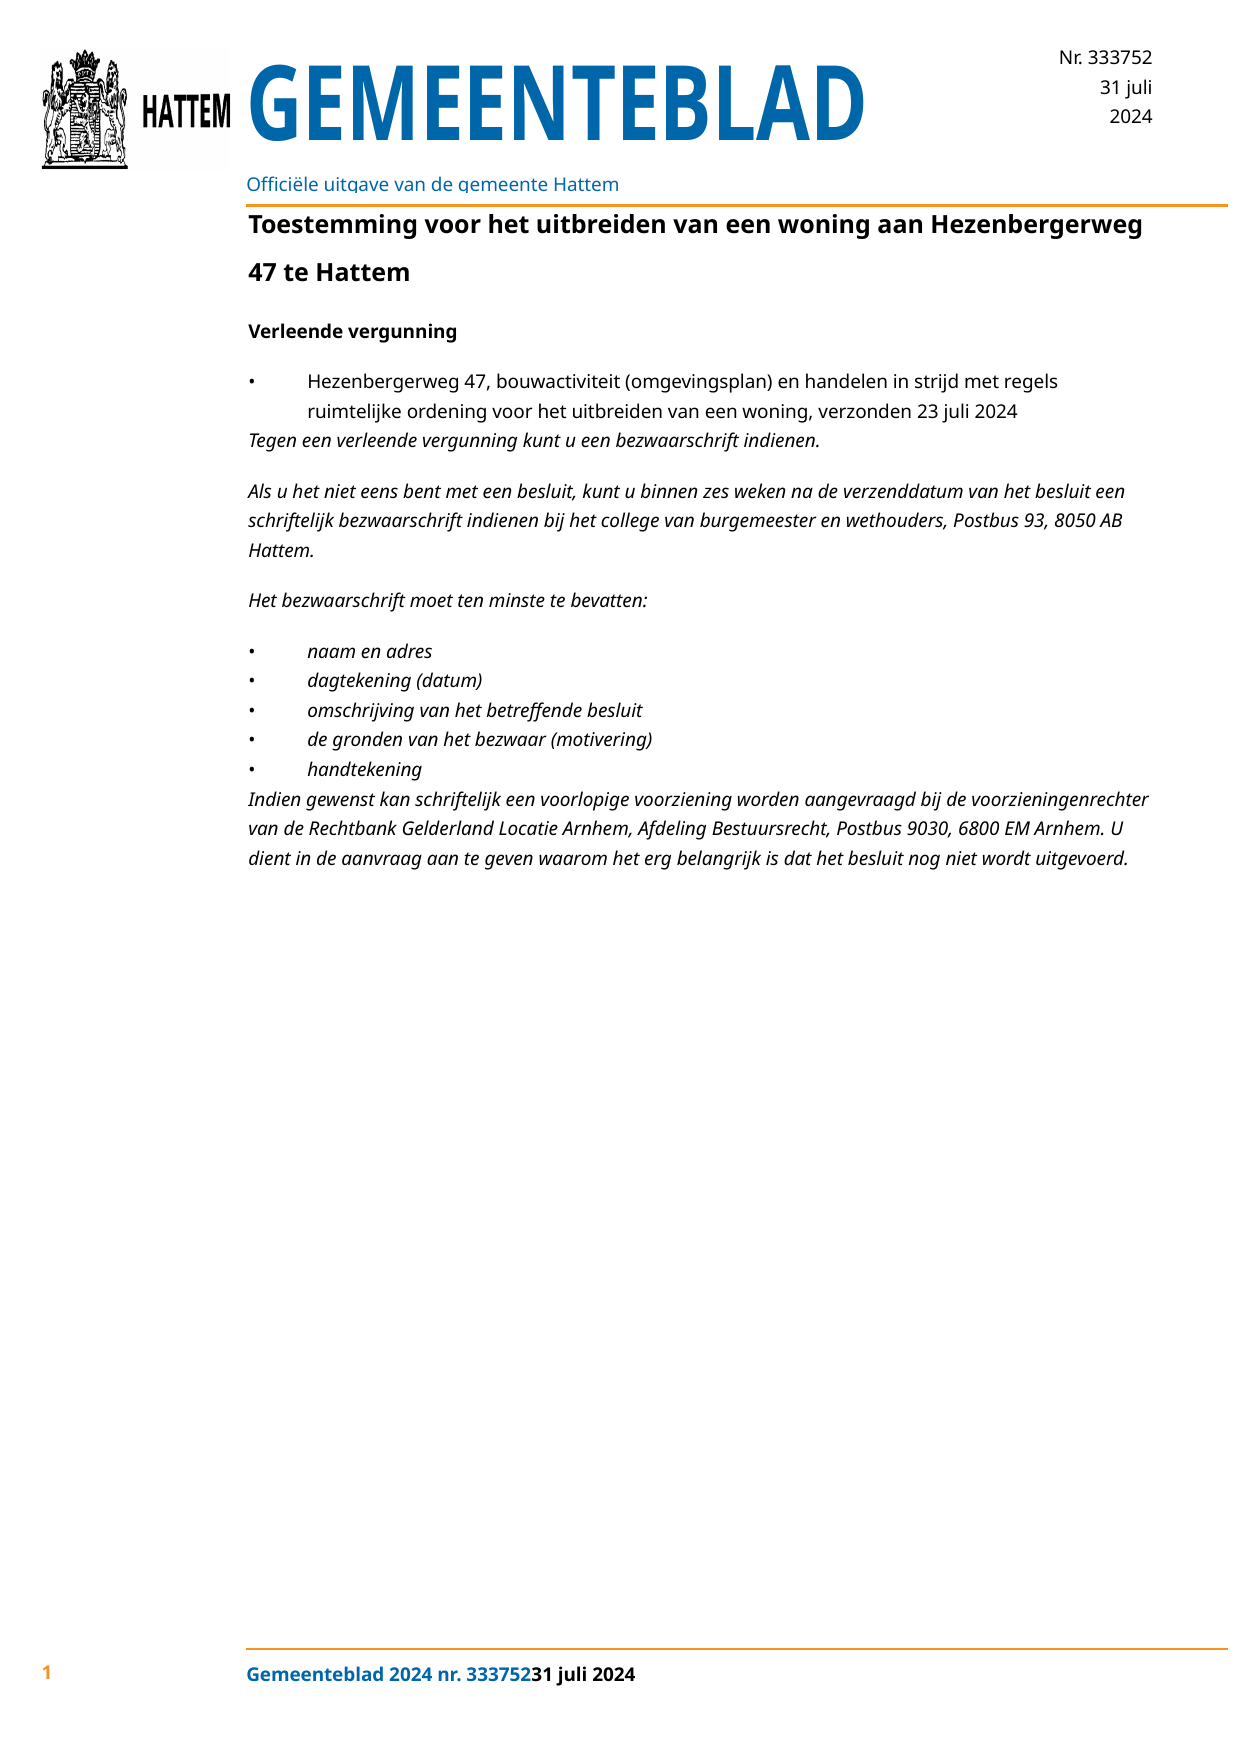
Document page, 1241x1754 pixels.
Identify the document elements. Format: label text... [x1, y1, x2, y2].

list dagtekening (datum) [248, 667, 1152, 693]
list omschrijving van het betreffende besluit [248, 697, 1152, 723]
text Toestemming voor het uitbreiden van een woning aan Hezenbergerweg 47 te Hattem [248, 207, 1152, 288]
text Als u het niet eens bent met een besluit, kunt u binnen zes weken na de verzenddatum van het besluit een schriftelijk bezwaarschrift indienen bij het college van burgemeester en wethouders, Postbus 93, 8050 AB Hattem. [248, 478, 1152, 563]
picture [41, 47, 231, 172]
text Tegen een verleende vergunning kunt u een bezwaarschrift indienen. [248, 427, 1152, 453]
list de gronden van het bezwaar (motivering) [248, 727, 1152, 752]
text Indien gewenst kan schriftelijk een voorlopige voorziening worden aangevraagd bij de voorzieningenrechter van de Rechtbank Gelderland Locatie Arnhem, Afdeling Bestuursrecht, Postbus 9030, 6800 EM Arnhem. U dient in de aanvraag aan te geven waarom het erg belangrijk is dat het besluit nog niet wordt uitgevoerd. [248, 786, 1152, 871]
list naam en adres [248, 638, 1152, 664]
text Het bezwaarschrift moet ten minste te bevatten: [248, 587, 1152, 613]
list handtekening [248, 756, 1152, 782]
text Verleende vergunning [248, 318, 1152, 344]
list Hezenbergerweg 47, bouwactiviteit (omgevingsplan) en handelen in strijd met regels ruimtelijke ordening voor het uitbreiden van een woning, verzonden 23 juli 2024 [248, 368, 1152, 424]
